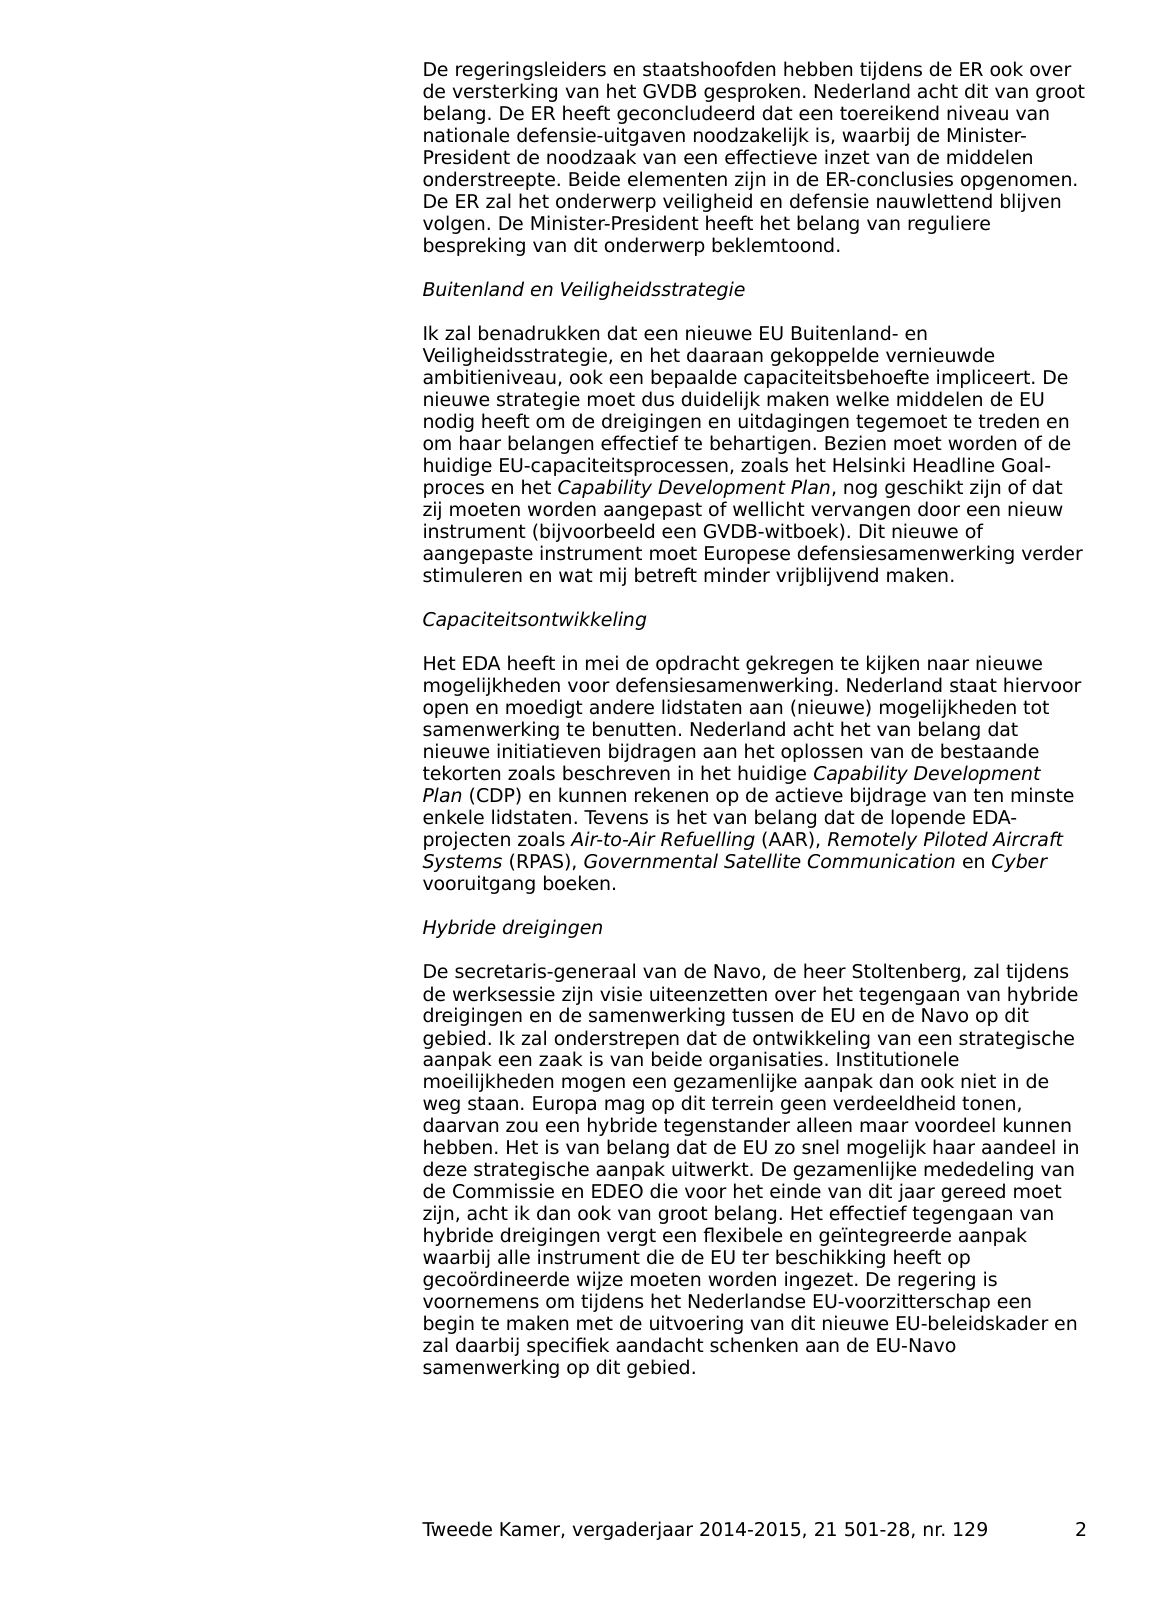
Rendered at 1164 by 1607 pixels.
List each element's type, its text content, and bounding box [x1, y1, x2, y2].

text De regeringsleiders en staatshoofden hebben tijdens de ER ook over de versterking van het GVDB gesproken. Nederland acht dit van groot belang. De ER heeft geconcludeerd dat een toereikend niveau van nationale defensie-uitgaven noodzakelijk is, waarbij de Minister-President de noodzaak van een effectieve inzet van de middelen onderstreepte. Beide elementen zijn in de ER-conclusies opgenomen. De ER zal het onderwerp veiligheid en defensie nauwlettend blijven volgen. De Minister-President heeft het belang van reguliere bespreking van dit onderwerp beklemtoond. [422, 59, 1087, 257]
subtitle Hybride dreigingen [422, 917, 1087, 939]
text Ik zal benadrukken dat een nieuwe EU Buitenland- en Veiligheidsstrategie, en het daaraan gekoppelde vernieuwde ambitieniveau, ook een bepaalde capaciteitsbehoefte impliceert. De nieuwe strategie moet dus duidelijk maken welke middelen de EU nodig heeft om de dreigingen en uitdagingen tegemoet te treden en om haar belangen effectief te behartigen. Bezien moet worden of de huidige EU-capaciteitsprocessen, zoals het Helsinki Headline Goal-proces en het Capability Development Plan, nog geschikt zijn of dat zij moeten worden aangepast of wellicht vervangen door een nieuw instrument (bijvoorbeeld een GVDB-witboek). Dit nieuwe of aangepaste instrument moet Europese defensiesamenwerking verder stimuleren en wat mij betreft minder vrijblijvend maken. [422, 323, 1087, 587]
subtitle Capaciteitsontwikkeling [422, 609, 1087, 631]
subtitle Buitenland en Veiligheidsstrategie [422, 279, 1087, 301]
text Het EDA heeft in mei de opdracht gekregen te kijken naar nieuwe mogelijkheden voor defensiesamenwerking. Nederland staat hiervoor open en moedigt andere lidstaten aan (nieuwe) mogelijkheden tot samenwerking te benutten. Nederland acht het van belang dat nieuwe initiatieven bijdragen aan het oplossen van de bestaande tekorten zoals beschreven in het huidige Capability Development Plan (CDP) en kunnen rekenen op de actieve bijdrage van ten minste enkele lidstaten. Tevens is het van belang dat de lopende EDA-projecten zoals Air-to-Air Refuelling (AAR), Remotely Piloted Aircraft Systems (RPAS), Governmental Satellite Communication en Cyber vooruitgang boeken. [422, 653, 1087, 895]
text De secretaris-generaal van de Navo, de heer Stoltenberg, zal tijdens de werksessie zijn visie uiteenzetten over het tegengaan van hybride dreigingen en de samenwerking tussen de EU en de Navo op dit gebied. Ik zal onderstrepen dat de ontwikkeling van een strategische aanpak een zaak is van beide organisaties. Institutionele moeilijkheden mogen een gezamenlijke aanpak dan ook niet in de weg staan. Europa mag op dit terrein geen verdeeldheid tonen, daarvan zou een hybride tegenstander alleen maar voordeel kunnen hebben. Het is van belang dat de EU zo snel mogelijk haar aandeel in deze strategische aanpak uitwerkt. De gezamenlijke mededeling van de Commissie en EDEO die voor het einde van dit jaar gereed moet zijn, acht ik dan ook van groot belang. Het effectief tegengaan van hybride dreigingen vergt een flexibele en geïntegreerde aanpak waarbij alle instrument die de EU ter beschikking heeft op gecoördineerde wijze moeten worden ingezet. De regering is voornemens om tijdens het Nederlandse EU-voorzitterschap een begin te maken met de uitvoering van dit nieuwe EU-beleidskader en zal daarbij specifiek aandacht schenken aan de EU-Navo samenwerking op dit gebied. [422, 961, 1087, 1379]
